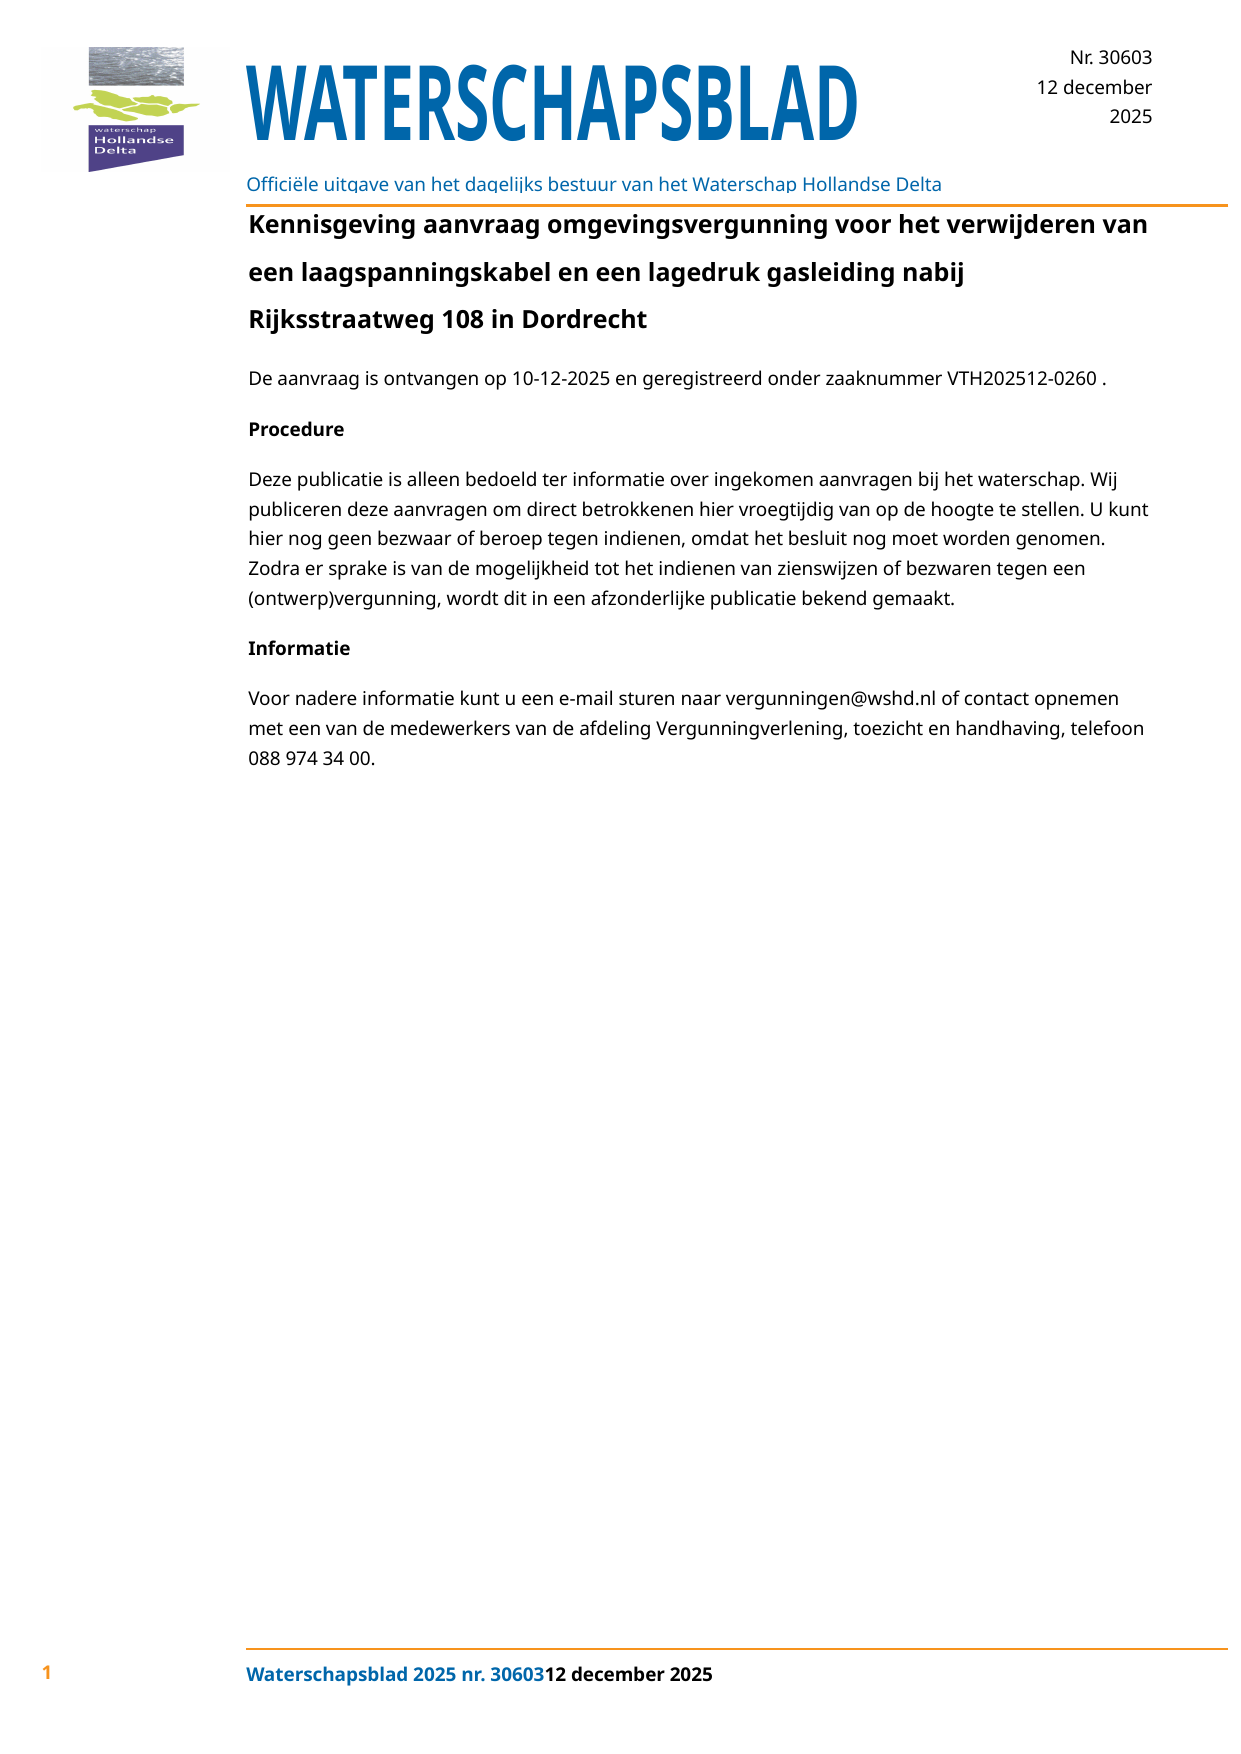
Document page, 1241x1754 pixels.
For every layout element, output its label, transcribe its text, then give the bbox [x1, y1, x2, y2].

text Informatie [248, 635, 1152, 661]
text De aanvraag is ontvangen op 10-12-2025 en geregistreerd onder zaaknummer VTH202512-0260 . [248, 366, 1152, 391]
picture [41, 47, 231, 172]
text Deze publicatie is alleen bedoeld ter informatie over ingekomen aanvragen bij het waterschap. Wij publiceren deze aanvragen om direct betrokkenen hier vroegtijdig van op de hoogte te stellen. U kunt hier nog geen bezwaar of beroep tegen indienen, omdat het besluit nog moet worden genomen. Zodra er sprake is van de mogelijkheid tot het indienen van zienswijzen of bezwaren tegen een (ontwerp)vergunning, wordt dit in een afzonderlijke publicatie bekend gemaakt. [248, 466, 1152, 610]
text Voor nadere informatie kunt u een e-mail sturen naar vergunningen@wshd.nl of contact opnemen met een van de medewerkers van de afdeling Vergunningverlening, toezicht en handhaving, telefoon 088 974 34 00. [248, 686, 1152, 770]
text Kennisgeving aanvraag omgevingsvergunning voor het verwijderen van een laagspanningskabel en een lagedruk gasleiding nabij Rijksstraatweg 108 in Dordrecht [248, 207, 1152, 336]
text Procedure [248, 416, 1152, 442]
